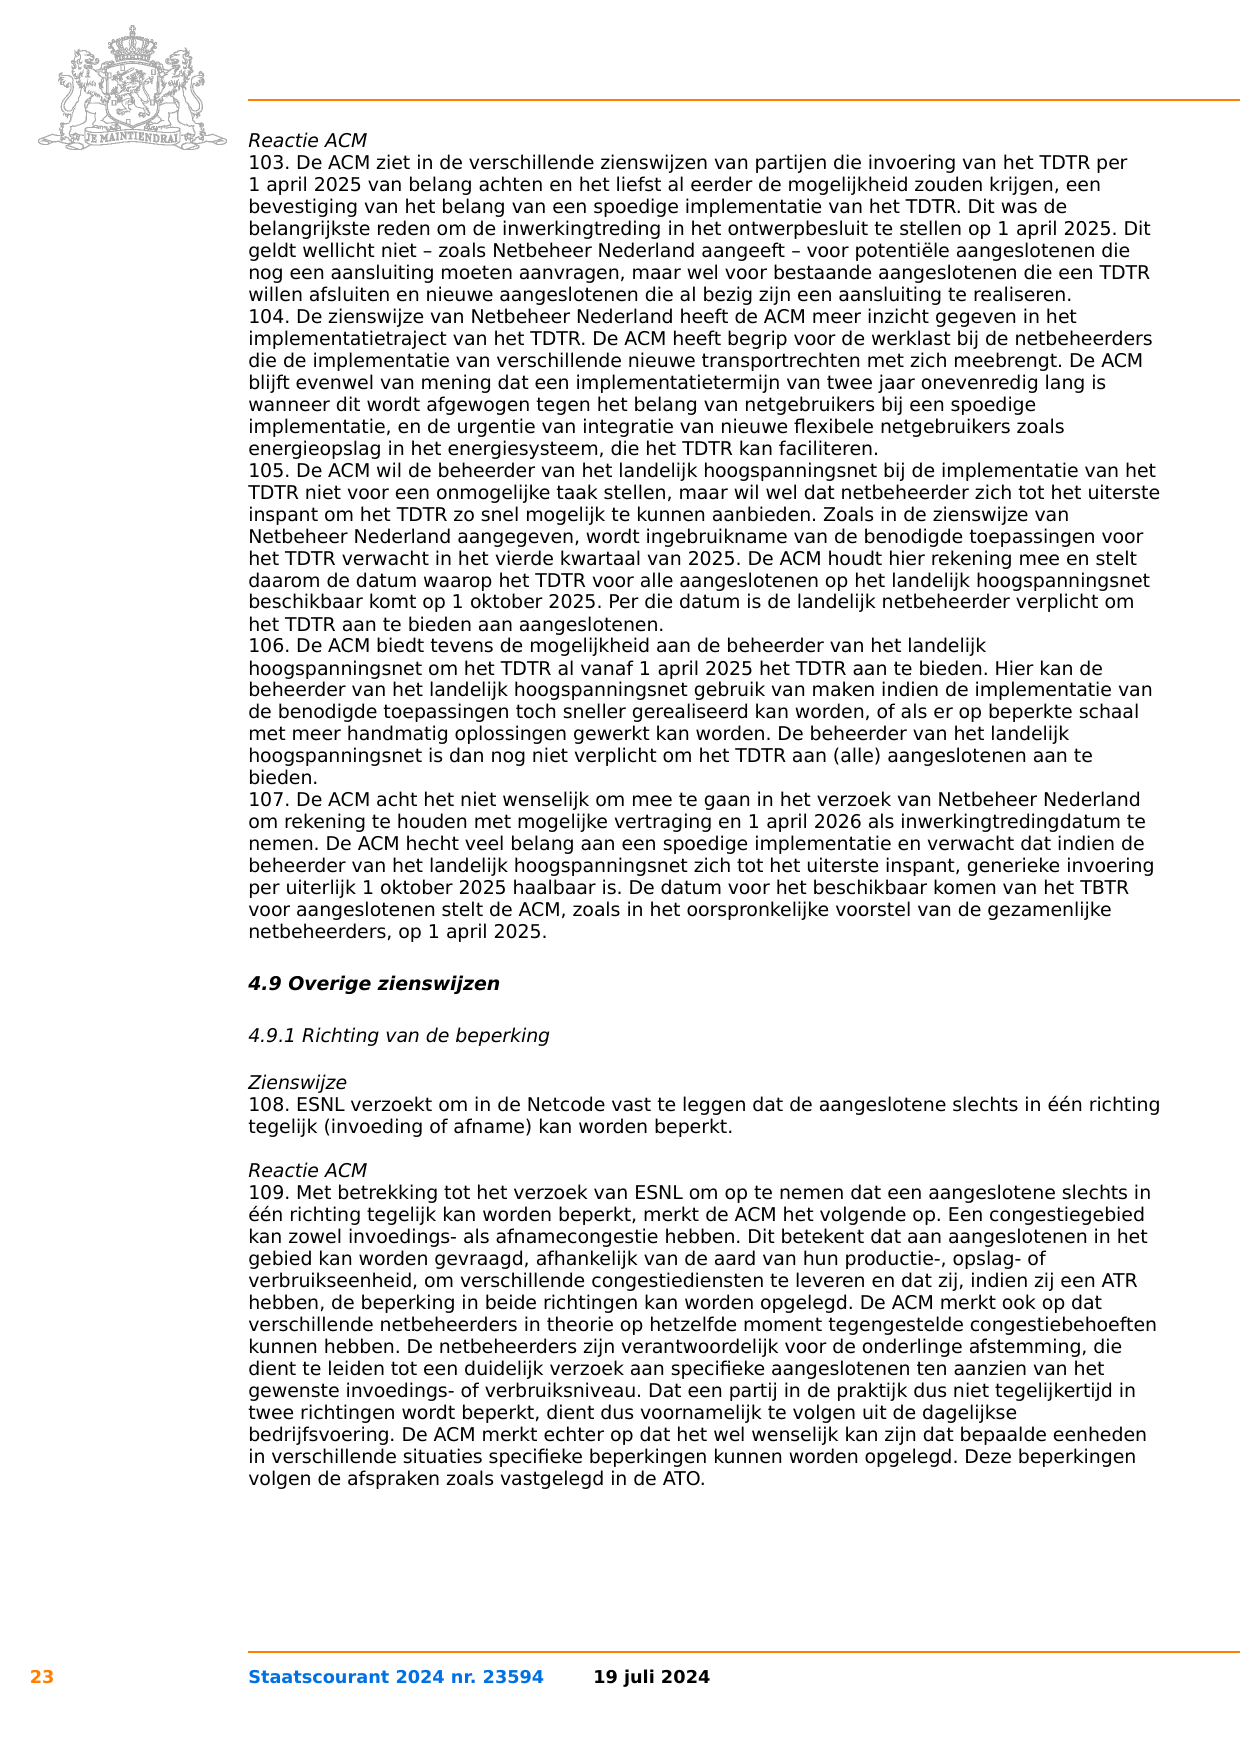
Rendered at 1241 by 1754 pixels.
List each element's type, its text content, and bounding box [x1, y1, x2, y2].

text 109. Met betrekking tot het verzoek van ESNL om op te nemen dat een aangeslotene slechts in één richting tegelijk kan worden beperkt, merkt de ACM het volgende op. Een congestiegebied kan zowel invoedings- als afnamecongestie hebben. Dit betekent dat aan aangeslotenen in het gebied kan worden gevraagd, afhankelijk van de aard van hun productie-, opslag- of verbruikseenheid, om verschillende congestiediensten te leveren en dat zij, indien zij een ATR hebben, de beperking in beide richtingen kan worden opgelegd. De ACM merkt ook op dat verschillende netbeheerders in theorie op hetzelfde moment tegengestelde congestiebehoeften kunnen hebben. De netbeheerders zijn verantwoordelijk voor de onderlinge afstemming, die dient te leiden tot een duidelijk verzoek aan specifieke aangeslotenen ten aanzien van het gewenste invoedings- of verbruiksniveau. Dat een partij in de praktijk dus niet tegelijkertijd in twee richtingen wordt beperkt, dient dus voornamelijk te volgen uit de dagelijkse bedrijfsvoering. De ACM merkt echter op dat het wel wenselijk kan zijn dat bepaalde eenheden in verschillende situaties specifieke beperkingen kunnen worden opgelegd. Deze beperkingen volgen de afspraken zoals vastgelegd in de ATO. [248, 1182, 1163, 1489]
subtitle Zienswijze [248, 1072, 1163, 1094]
text 103. De ACM ziet in de verschillende zienswijzen van partijen die invoering van het TDTR per 1 april 2025 van belang achten en het liefst al eerder de mogelijkheid zouden krijgen, een bevestiging van het belang van een spoedige implementatie van het TDTR. Dit was de belangrijkste reden om de inwerkingtreding in het ontwerpbesluit te stellen op 1 april 2025. Dit geldt wellicht niet – zoals Netbeheer Nederland aangeeft – voor potentiële aangeslotenen die nog een aansluiting moeten aanvragen, maar wel voor bestaande aangeslotenen die een TDTR willen afsluiten en nieuwe aangeslotenen die al bezig zijn een aansluiting te realiseren. [248, 152, 1163, 306]
text 107. De ACM acht het niet wenselijk om mee te gaan in het verzoek van Netbeheer Nederland om rekening te houden met mogelijke vertraging en 1 april 2026 als inwerkingtredingdatum te nemen. De ACM hecht veel belang aan een spoedige implementatie en verwacht dat indien de beheerder van het landelijk hoogspanningsnet zich tot het uiterste inspant, generieke invoering per uiterlijk 1 oktober 2025 haalbaar is. De datum voor het beschikbaar komen van het TBTR voor aangeslotenen stelt de ACM, zoals in het oorspronkelijke voorstel van de gezamenlijke netbeheerders, op 1 april 2025. [248, 789, 1163, 943]
subtitle 4.9 Overige zienswijzen [248, 973, 1163, 995]
picture [38, 25, 227, 150]
subtitle Reactie ACM [248, 1160, 1163, 1182]
text 105. De ACM wil de beheerder van het landelijk hoogspanningsnet bij de implementatie van het TDTR niet voor een onmogelijke taak stellen, maar wil wel dat netbeheerder zich tot het uiterste inspant om het TDTR zo snel mogelijk te kunnen aanbieden. Zoals in de zienswijze van Netbeheer Nederland aangegeven, wordt ingebruikname van de benodigde toepassingen voor het TDTR verwacht in het vierde kwartaal van 2025. De ACM houdt hier rekening mee en stelt daarom de datum waarop het TDTR voor alle aangeslotenen op het landelijk hoogspanningsnet beschikbaar komt op 1 oktober 2025. Per die datum is de landelijk netbeheerder verplicht om het TDTR aan te bieden aan aangeslotenen. [248, 459, 1163, 635]
text 108. ESNL verzoekt om in de Netcode vast te leggen dat de aangeslotene slechts in één richting tegelijk (invoeding of afname) kan worden beperkt. [248, 1094, 1163, 1138]
subtitle Reactie ACM [248, 130, 1163, 152]
subtitle 4.9.1 Richting van de beperking [248, 1025, 1163, 1047]
text 104. De zienswijze van Netbeheer Nederland heeft de ACM meer inzicht gegeven in het implementatietraject van het TDTR. De ACM heeft begrip voor de werklast bij de netbeheerders die de implementatie van verschillende nieuwe transportrechten met zich meebrengt. De ACM blijft evenwel van mening dat een implementatietermijn van twee jaar onevenredig lang is wanneer dit wordt afgewogen tegen het belang van netgebruikers bij een spoedige implementatie, en de urgentie van integratie van nieuwe flexibele netgebruikers zoals energieopslag in het energiesysteem, die het TDTR kan faciliteren. [248, 306, 1163, 459]
text 106. De ACM biedt tevens de mogelijkheid aan de beheerder van het landelijk hoogspanningsnet om het TDTR al vanaf 1 april 2025 het TDTR aan te bieden. Hier kan de beheerder van het landelijk hoogspanningsnet gebruik van maken indien de implementatie van de benodigde toepassingen toch sneller gerealiseerd kan worden, of als er op beperkte schaal met meer handmatig oplossingen gewerkt kan worden. De beheerder van het landelijk hoogspanningsnet is dan nog niet verplicht om het TDTR aan (alle) aangeslotenen aan te bieden. [248, 635, 1163, 789]
